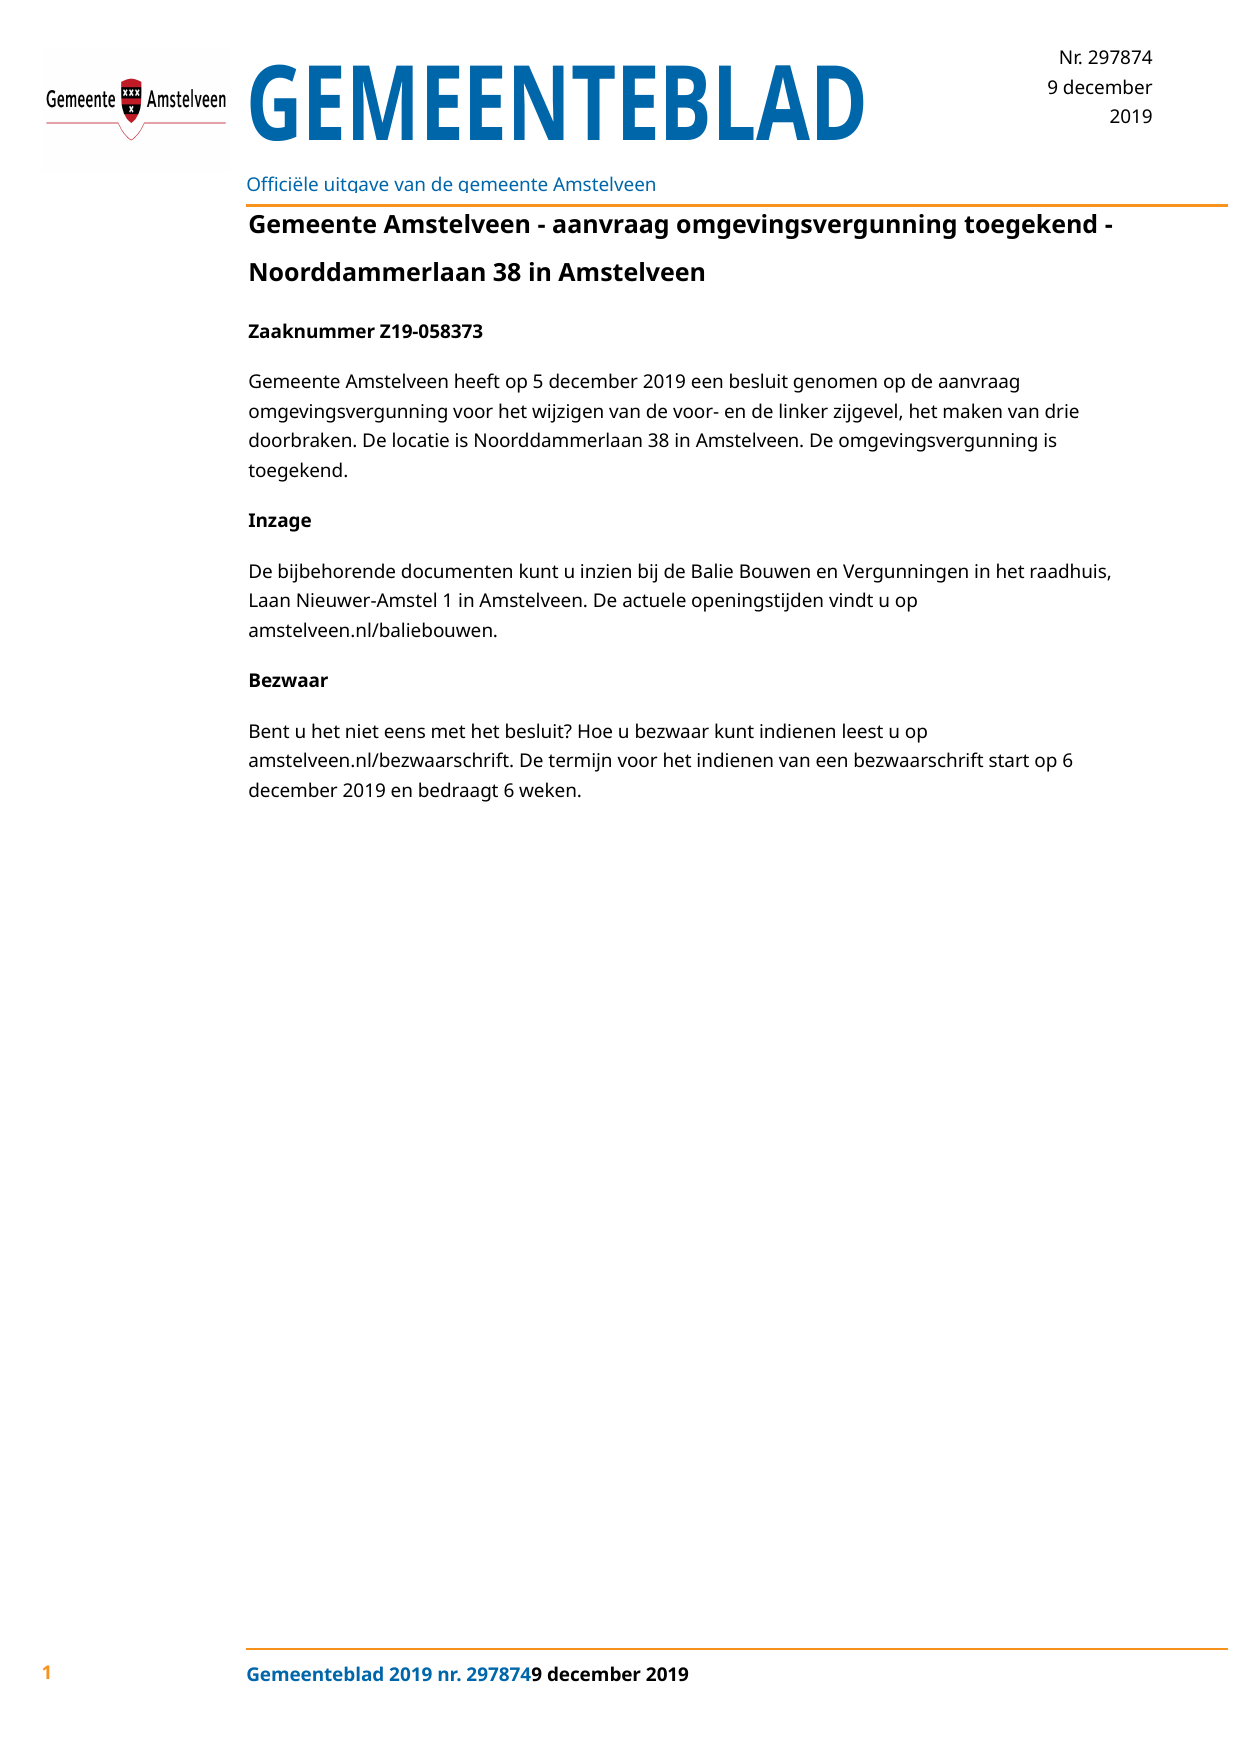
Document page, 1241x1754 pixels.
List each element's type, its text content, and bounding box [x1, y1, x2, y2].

text Bent u het niet eens met het besluit? Hoe u bezwaar kunt indienen leest u op amstelveen.nl/bezwaarschrift. De termijn voor het indienen van een bezwaarschrift start op 6 december 2019 en bedraagt 6 weken. [248, 718, 1152, 803]
text De bijbehorende documenten kunt u inzien bij de Balie Bouwen en Vergunningen in het raadhuis, Laan Nieuwer-Amstel 1 in Amstelveen. De actuele openingstijden vindt u op amstelveen.nl/baliebouwen. [248, 558, 1152, 643]
text Gemeente Amstelveen heeft op 5 december 2019 een besluit genomen op de aanvraag omgevingsvergunning voor het wijzigen van de voor- en de linker zijgevel, het maken van drie doorbraken. De locatie is Noorddammerlaan 38 in Amstelveen. De omgevingsvergunning is toegekend. [248, 368, 1152, 483]
text Zaaknummer Z19-058373 [248, 318, 1152, 344]
text Bezwaar [248, 667, 1152, 693]
picture [41, 47, 231, 172]
text Gemeente Amstelveen - aanvraag omgevingsvergunning toegekend - Noorddammerlaan 38 in Amstelveen [248, 207, 1152, 288]
text Inzage [248, 507, 1152, 533]
